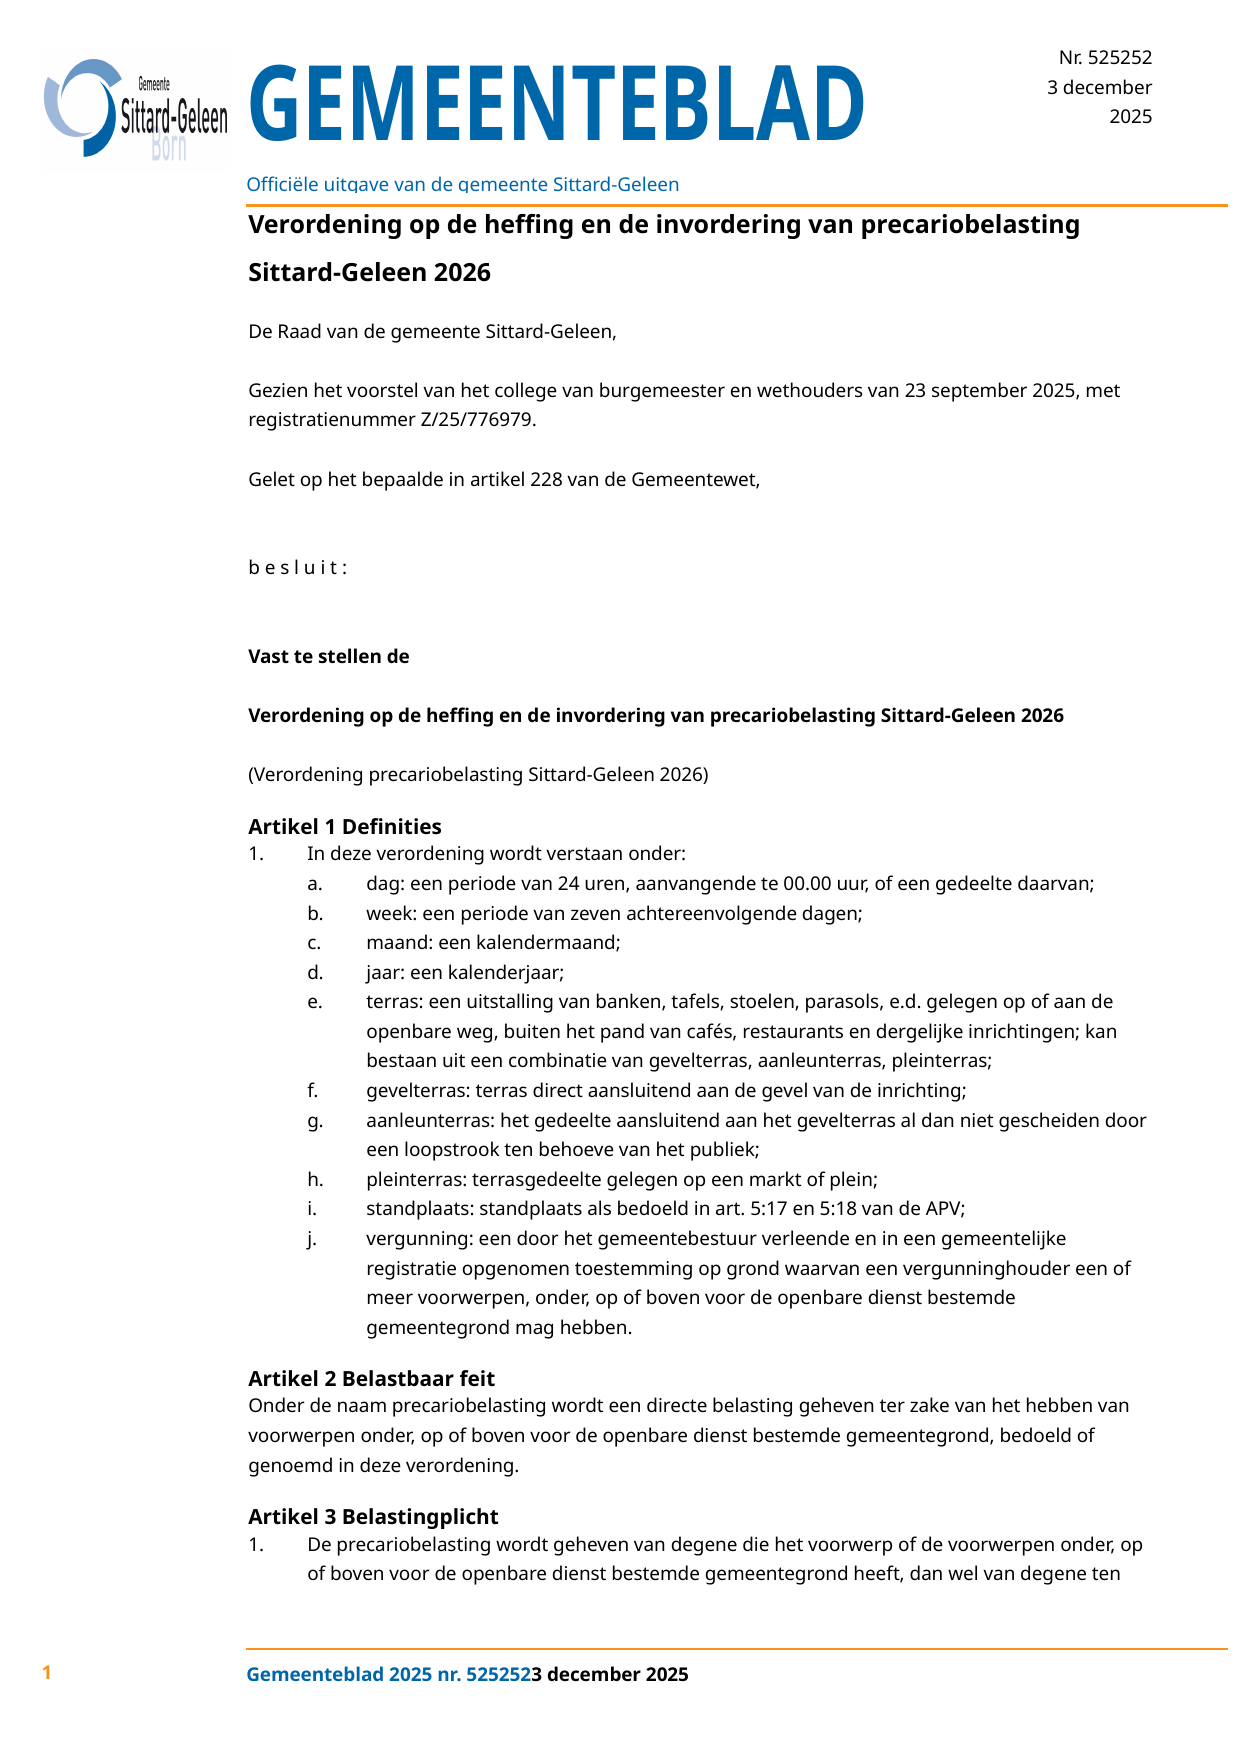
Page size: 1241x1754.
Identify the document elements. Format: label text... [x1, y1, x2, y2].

text De Raad van de gemeente Sittard-Geleen, [248, 318, 1152, 344]
picture [41, 47, 231, 172]
text Artikel 3 Belastingplicht [248, 1502, 1152, 1531]
list vergunning: een door het gemeentebestuur verleende en in een gemeentelijke registratie opgenomen toestemming op grond waarvan een vergunninghouder een of meer voorwerpen, onder, op of boven voor de openbare dienst bestemde gemeentegrond mag hebben. [307, 1225, 1152, 1339]
text b e s l u i t : [248, 554, 1152, 580]
text (Verordening precariobelasting Sittard-Geleen 2026) [248, 762, 1152, 787]
text Onder de naam precariobelasting wordt een directe belasting geheven ter zake van het hebben van voorwerpen onder, op of boven voor de openbare dienst bestemde gemeentegrond, bedoeld of genoemd in deze verordening. [248, 1393, 1152, 1478]
list dag: een periode van 24 uren, aanvangende te 00.00 uur, of een gedeelte daarvan; [307, 870, 1152, 896]
list De precariobelasting wordt geheven van degene die het voorwerp of de voorwerpen onder, op of boven voor de openbare dienst bestemde gemeentegrond heeft, dan wel van degene ten [248, 1531, 1152, 1586]
list In deze verordening wordt verstaan onder: [248, 841, 1152, 866]
list gevelterras: terras direct aansluitend aan de gevel van de inrichting; [307, 1077, 1152, 1103]
text Vast te stellen de [248, 643, 1152, 669]
text Verordening op de heffing en de invordering van precariobelasting Sittard-Geleen 2026 [248, 207, 1152, 288]
list standplaats: standplaats als bedoeld in art. 5:17 en 5:18 van de APV; [307, 1196, 1152, 1221]
text Verordening op de heffing en de invordering van precariobelasting Sittard-Geleen 2026 [248, 702, 1152, 728]
list terras: een uitstalling van banken, tafels, stoelen, parasols, e.d. gelegen op of aan de openbare weg, buiten het pand van cafés, restaurants en dergelijke inrichtingen; kan bestaan uit een combinatie van gevelterras, aanleunterras, pleinterras; [307, 988, 1152, 1073]
list jaar: een kalenderjaar; [307, 959, 1152, 984]
text Gelet op het bepaalde in artikel 228 van de Gemeentewet, [248, 466, 1152, 492]
list maand: een kalendermaand; [307, 929, 1152, 955]
list week: een periode van zeven achtereenvolgende dagen; [307, 900, 1152, 925]
text Artikel 1 Definities [248, 812, 1152, 841]
text Artikel 2 Belastbaar feit [248, 1364, 1152, 1393]
list pleinterras: terrasgedeelte gelegen op een markt of plein; [307, 1166, 1152, 1192]
text Gezien het voorstel van het college van burgemeester en wethouders van 23 september 2025, met registratienummer Z/25/776979. [248, 377, 1152, 432]
list aanleunterras: het gedeelte aansluitend aan het gevelterras al dan niet gescheiden door een loopstrook ten behoeve van het publiek; [307, 1107, 1152, 1162]
